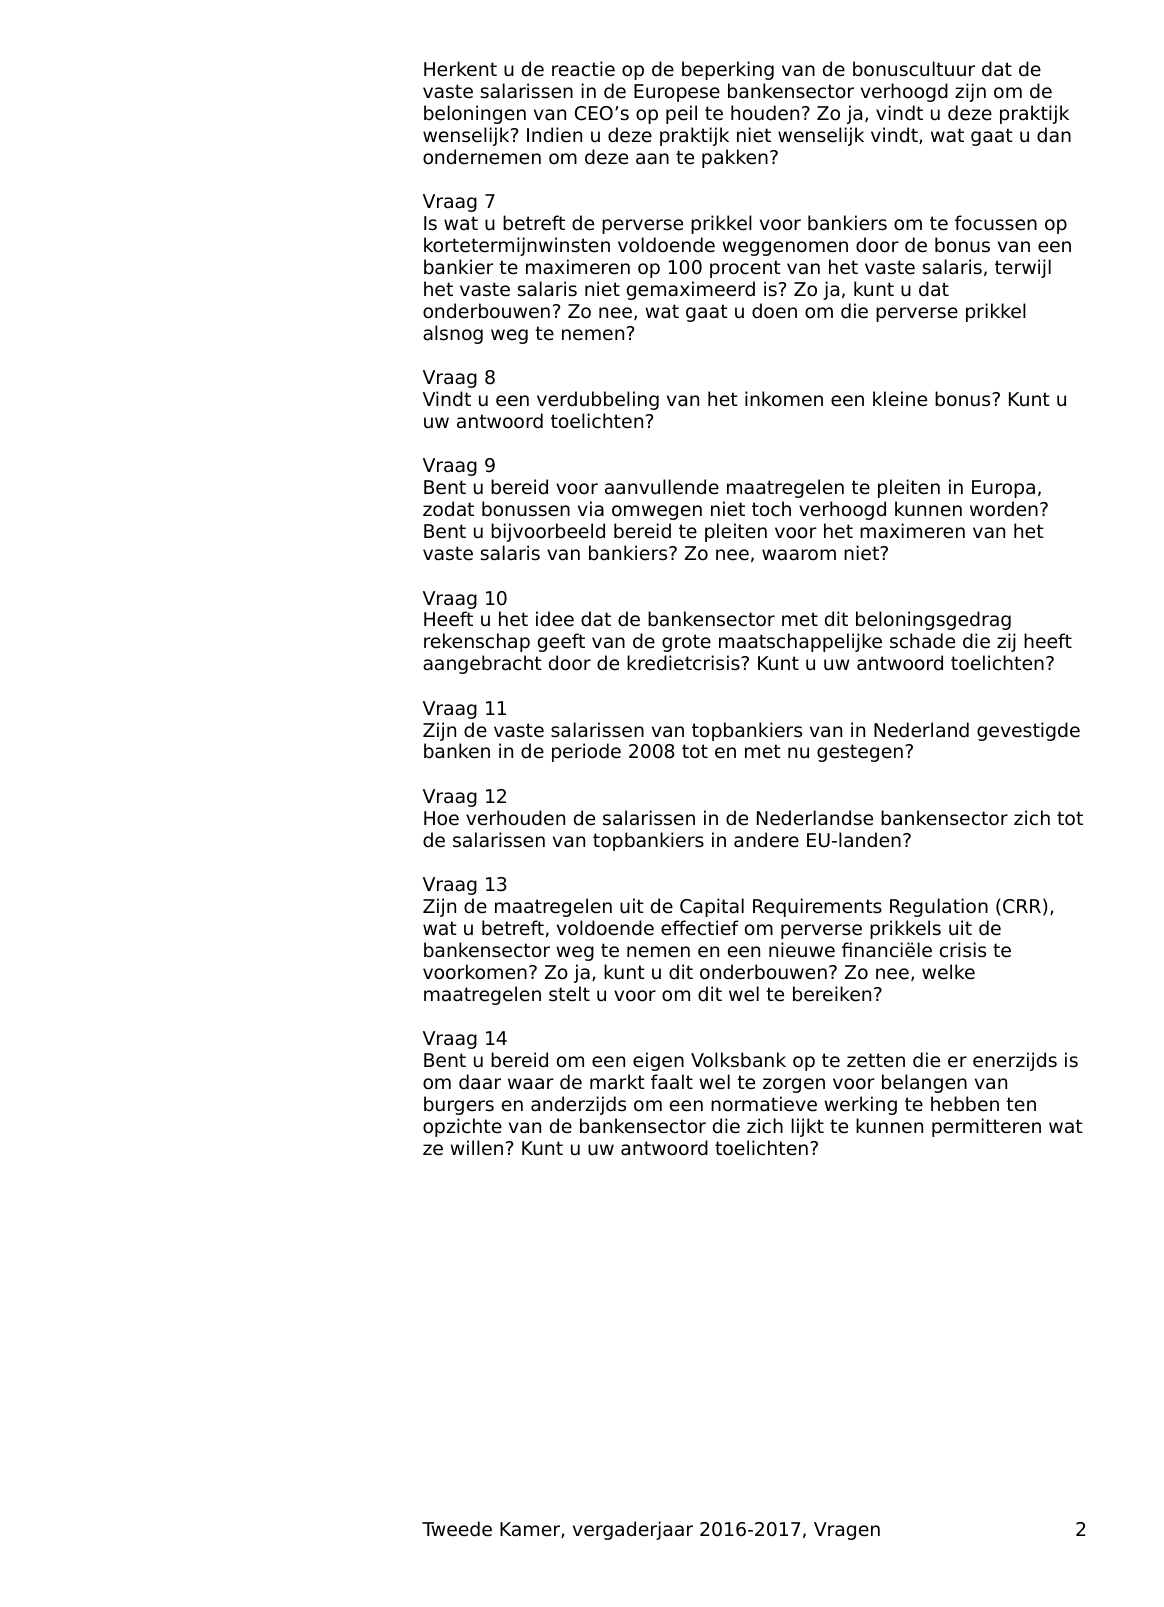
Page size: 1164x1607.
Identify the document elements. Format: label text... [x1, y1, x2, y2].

text Vraag 11 [422, 697, 1087, 719]
text Zijn de vaste salarissen van topbankiers van in Nederland gevestigde banken in de periode 2008 tot en met nu gestegen? [422, 719, 1087, 763]
text Vraag 9 [422, 455, 1087, 477]
text Vraag 8 [422, 367, 1087, 389]
text Vraag 13 [422, 874, 1087, 896]
text Vraag 7 [422, 191, 1087, 213]
text Zijn de maatregelen uit de Capital Requirements Regulation (CRR), wat u betreft, voldoende effectief om perverse prikkels uit de bankensector weg te nemen en een nieuwe financiële crisis te voorkomen? Zo ja, kunt u dit onderbouwen? Zo nee, welke maatregelen stelt u voor om dit wel te bereiken? [422, 896, 1087, 1006]
text Hoe verhouden de salarissen in de Nederlandse bankensector zich tot de salarissen van topbankiers in andere EU-landen? [422, 808, 1087, 852]
text Vraag 10 [422, 587, 1087, 609]
text Heeft u het idee dat de bankensector met dit beloningsgedrag rekenschap geeft van de grote maatschappelijke schade die zij heeft aangebracht door de kredietcrisis? Kunt u uw antwoord toelichten? [422, 609, 1087, 675]
text Is wat u betreft de perverse prikkel voor bankiers om te focussen op kortetermijnwinsten voldoende weggenomen door de bonus van een bankier te maximeren op 100 procent van het vaste salaris, terwijl het vaste salaris niet gemaximeerd is? Zo ja, kunt u dat onderbouwen? Zo nee, wat gaat u doen om die perverse prikkel alsnog weg te nemen? [422, 213, 1087, 345]
text Vindt u een verdubbeling van het inkomen een kleine bonus? Kunt u uw antwoord toelichten? [422, 389, 1087, 433]
text Bent u bereid om een eigen Volksbank op te zetten die er enerzijds is om daar waar de markt faalt wel te zorgen voor belangen van burgers en anderzijds om een normatieve werking te hebben ten opzichte van de bankensector die zich lijkt te kunnen permitteren wat ze willen? Kunt u uw antwoord toelichten? [422, 1050, 1087, 1160]
text Vraag 12 [422, 786, 1087, 808]
text Herkent u de reactie op de beperking van de bonuscultuur dat de vaste salarissen in de Europese bankensector verhoogd zijn om de beloningen van CEO’s op peil te houden? Zo ja, vindt u deze praktijk wenselijk? Indien u deze praktijk niet wenselijk vindt, wat gaat u dan ondernemen om deze aan te pakken? [422, 59, 1087, 169]
text Vraag 14 [422, 1028, 1087, 1050]
text Bent u bereid voor aanvullende maatregelen te pleiten in Europa, zodat bonussen via omwegen niet toch verhoogd kunnen worden? Bent u bijvoorbeeld bereid te pleiten voor het maximeren van het vaste salaris van bankiers? Zo nee, waarom niet? [422, 477, 1087, 565]
